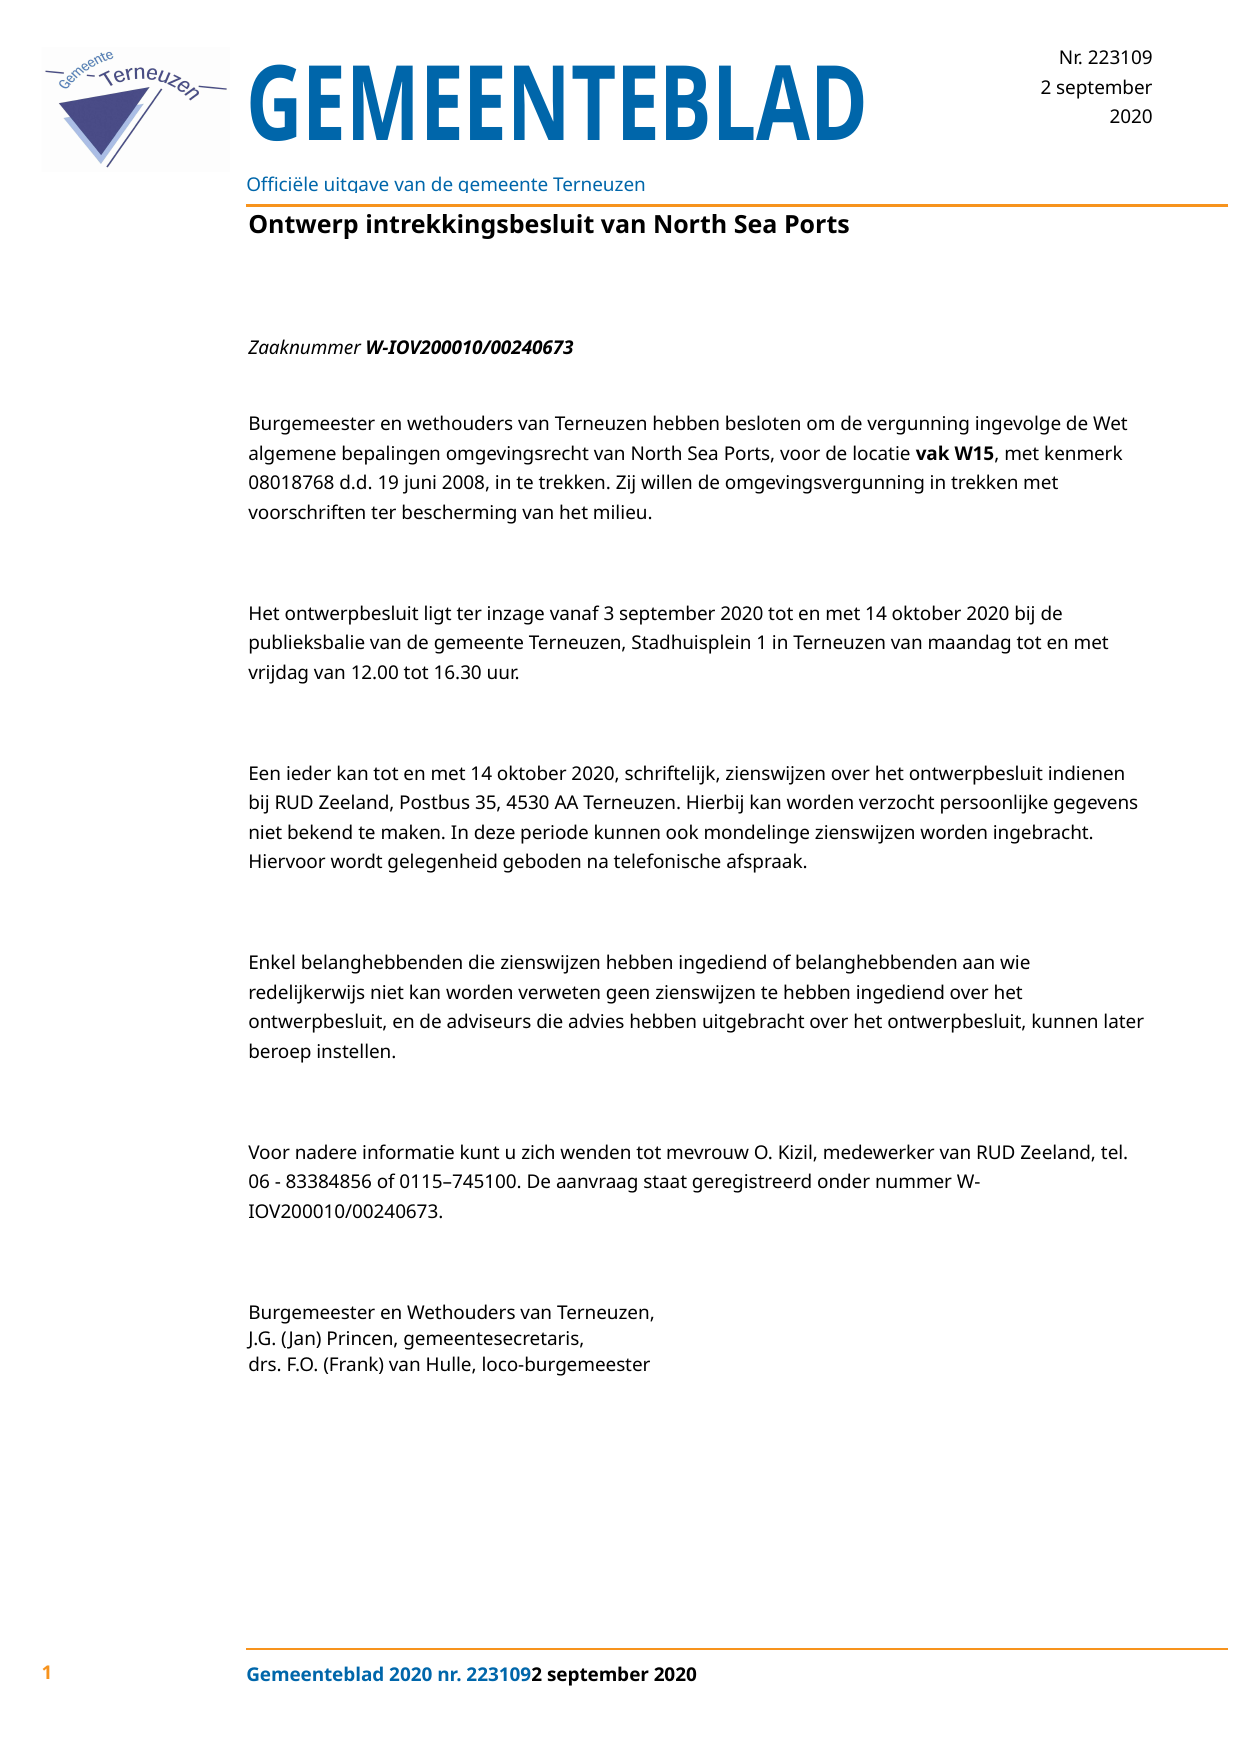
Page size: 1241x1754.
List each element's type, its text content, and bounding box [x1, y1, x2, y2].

table_cell J.G. (Jan) Princen, gemeentesecretaris, [248, 1325, 700, 1351]
text Ontwerp intrekkingsbesluit van North Sea Ports [248, 207, 1152, 241]
text Burgemeester en wethouders van Terneuzen hebben besloten om de vergunning ingevolge de Wet algemene bepalingen omgevingsrecht van North Sea Ports, voor de locatie vak W15, met kenmerk 08018768 d.d. 19 juni 2008, in te trekken. Zij willen de omgevingsvergunning in trekken met voorschriften ter bescherming van het milieu. [248, 410, 1152, 525]
text Zaaknummer W-IOV200010/00240673 [248, 334, 1152, 360]
text Enkel belanghebbenden die zienswijzen hebben ingediend of belanghebbenden aan wie redelijkerwijs niet kan worden verweten geen zienswijzen te hebben ingediend over het ontwerpbesluit, en de adviseurs die advies hebben uitgebracht over het ontwerpbesluit, kunnen later beroep instellen. [248, 949, 1152, 1064]
table_cell [700, 1325, 1152, 1351]
picture [41, 47, 231, 172]
table_cell [248, 1376, 700, 1402]
table_header Burgemeester en Wethouders van Terneuzen, [248, 1299, 1152, 1325]
table_cell [700, 1376, 1152, 1402]
text Een ieder kan tot en met 14 oktober 2020, schriftelijk, zienswijzen over het ontwerpbesluit indienen bij RUD Zeeland, Postbus 35, 4530 AA Terneuzen. Hierbij kan worden verzocht persoonlijke gegevens niet bekend te maken. In deze periode kunnen ook mondelinge zienswijzen worden ingebracht. Hiervoor wordt gelegenheid geboden na telefonische afspraak. [248, 760, 1152, 874]
text Voor nadere informatie kunt u zich wenden tot mevrouw O. Kizil, medewerker van RUD Zeeland, tel. 06 - 83384856 of 0115–745100. De aanvraag staat geregistreerd onder nummer W-IOV200010/00240673. [248, 1139, 1152, 1224]
text Het ontwerpbesluit ligt ter inzage vanaf 3 september 2020 tot en met 14 oktober 2020 bij de publieksbalie van de gemeente Terneuzen, Stadhuisplein 1 in Terneuzen van maandag tot en met vrijdag van 12.00 tot 16.30 uur. [248, 600, 1152, 685]
table_cell drs. F.O. (Frank) van Hulle, loco-burgemeester [248, 1351, 1152, 1376]
